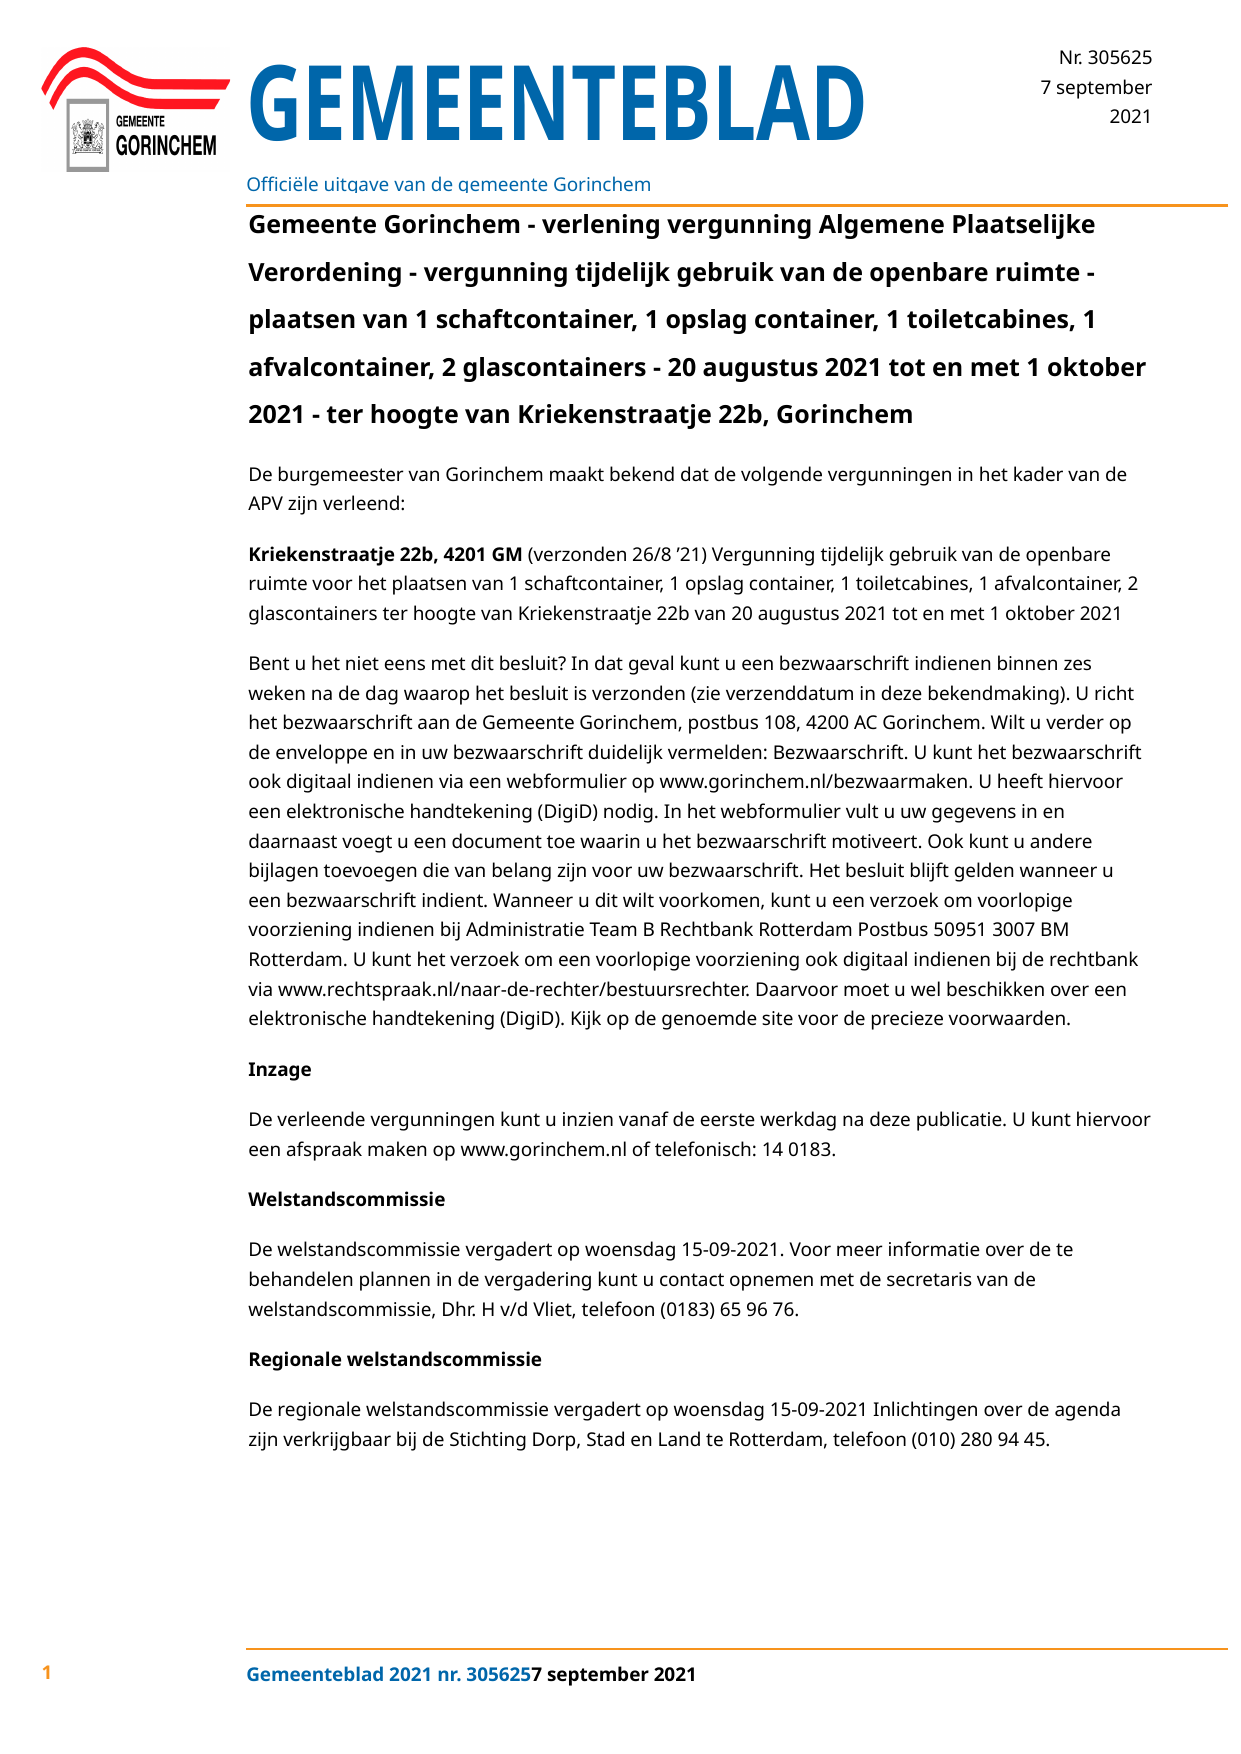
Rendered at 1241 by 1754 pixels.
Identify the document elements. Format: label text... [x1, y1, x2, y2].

text De burgemeester van Gorinchem maakt bekend dat de volgende vergunningen in het kader van de APV zijn verleend: [248, 461, 1152, 516]
text Welstandscommissie [248, 1186, 1152, 1212]
text De verleende vergunningen kunt u inzien vanaf de eerste werkdag na deze publicatie. U kunt hiervoor een afspraak maken op www.gorinchem.nl of telefonisch: 14 0183. [248, 1106, 1152, 1161]
text Regionale welstandscommissie [248, 1346, 1152, 1372]
text Bent u het niet eens met dit besluit? In dat geval kunt u een bezwaarschrift indienen binnen zes weken na de dag waarop het besluit is verzonden (zie verzenddatum in deze bekendmaking). U richt het bezwaarschrift aan de Gemeente Gorinchem, postbus 108, 4200 AC Gorinchem. Wilt u verder op de enveloppe en in uw bezwaarschrift duidelijk vermelden: Bezwaarschrift. U kunt het bezwaarschrift ook digitaal indienen via een webformulier op www.gorinchem.nl/bezwaarmaken. U heeft hiervoor een elektronische handtekening (DigiD) nodig. In het webformulier vult u uw gegevens in en daarnaast voegt u een document toe waarin u het bezwaarschrift motiveert. Ook kunt u andere bijlagen toevoegen die van belang zijn voor uw bezwaarschrift. Het besluit blijft gelden wanneer u een bezwaarschrift indient. Wanneer u dit wilt voorkomen, kunt u een verzoek om voorlopige voorziening indienen bij Administratie Team B Rechtbank Rotterdam Postbus 50951 3007 BM Rotterdam. U kunt het verzoek om een voorlopige voorziening ook digitaal indienen bij de rechtbank via www.rechtspraak.nl/naar-de-rechter/bestuursrechter. Daarvoor moet u wel beschikken over een elektronische handtekening (DigiD). Kijk op de genoemde site voor de precieze voorwaarden. [248, 650, 1152, 1031]
text Gemeente Gorinchem - verlening vergunning Algemene Plaatselijke Verordening - vergunning tijdelijk gebruik van de openbare ruimte - plaatsen van 1 schaftcontainer, 1 opslag container, 1 toiletcabines, 1 afvalcontainer, 2 glascontainers - 20 augustus 2021 tot en met 1 oktober 2021 - ter hoogte van Kriekenstraatje 22b, Gorinchem [248, 207, 1152, 431]
text De regionale welstandscommissie vergadert op woensdag 15-09-2021 Inlichtingen over de agenda zijn verkrijgbaar bij de Stichting Dorp, Stad en Land te Rotterdam, telefoon (010) 280 94 45. [248, 1397, 1152, 1452]
text De welstandscommissie vergadert op woensdag 15-09-2021. Voor meer informatie over de te behandelen plannen in de vergadering kunt u contact opnemen met de secretaris van de welstandscommissie, Dhr. H v/d Vliet, telefoon (0183) 65 96 76. [248, 1237, 1152, 1321]
text Kriekenstraatje 22b, 4201 GM (verzonden 26/8 ’21) Vergunning tijdelijk gebruik van de openbare ruimte voor het plaatsen van 1 schaftcontainer, 1 opslag container, 1 toiletcabines, 1 afvalcontainer, 2 glascontainers ter hoogte van Kriekenstraatje 22b van 20 augustus 2021 tot en met 1 oktober 2021 [248, 541, 1152, 626]
picture [41, 47, 231, 172]
text Inzage [248, 1056, 1152, 1081]
